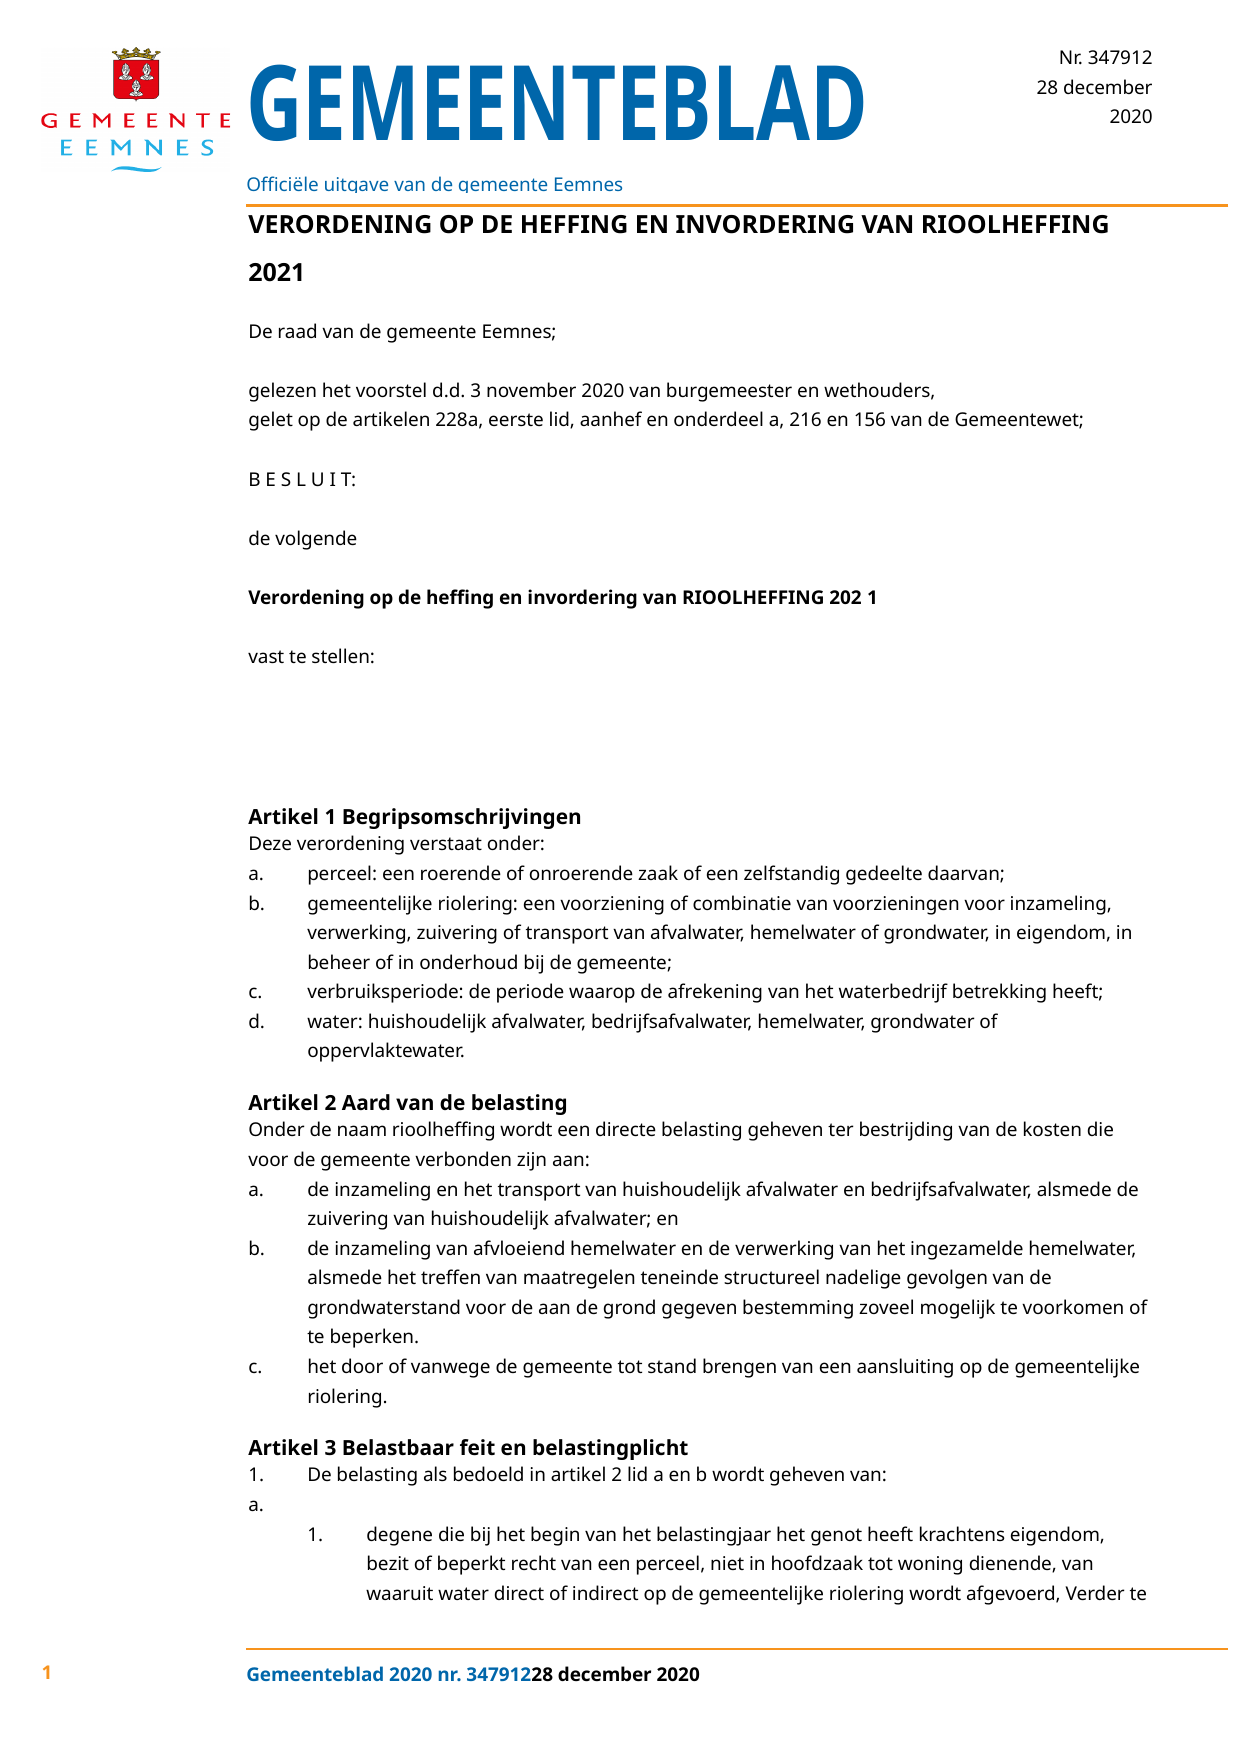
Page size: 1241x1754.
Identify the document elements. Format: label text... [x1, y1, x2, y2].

text Verordening op de heffing en invordering van RIOOLHEFFING 202 1 [248, 584, 1152, 610]
text B E S L U I T: [248, 466, 1152, 492]
list De belasting als bedoeld in artikel 2 lid a en b wordt geheven van: [248, 1462, 1152, 1487]
list gemeentelijke riolering: een voorziening of combinatie van voorzieningen voor inzameling, verwerking, zuivering of transport van afvalwater, hemelwater of grondwater, in eigendom, in beheer of in onderhoud bij de gemeente; [248, 890, 1152, 975]
list verbruiksperiode: de periode waarop de afrekening van het waterbedrijf betrekking heeft; [248, 978, 1152, 1004]
text Artikel 2 Aard van de belasting [248, 1088, 1152, 1117]
text de volgende [248, 525, 1152, 551]
list perceel: een roerende of onroerende zaak of een zelfstandig gedeelte daarvan; [248, 860, 1152, 886]
text Deze verordening verstaat onder: [248, 831, 1152, 856]
list de inzameling en het transport van huishoudelijk afvalwater en bedrijfsafvalwater, alsmede de zuivering van huishoudelijk afvalwater; en [248, 1176, 1152, 1231]
list water: huishoudelijk afvalwater, bedrijfsafvalwater, hemelwater, grondwater of oppervlaktewater. [248, 1008, 1152, 1063]
text De raad van de gemeente Eemnes; [248, 318, 1152, 344]
picture [41, 47, 231, 172]
list degene die bij het begin van het belastingjaar het genot heeft krachtens eigendom, bezit of beperkt recht van een perceel, niet in hoofdzaak tot woning dienende, van waaruit water direct of indirect op de gemeentelijke riolering wordt afgevoerd, Verder te [307, 1521, 1152, 1606]
text gelet op de artikelen 228a, eerste lid, aanhef en onderdeel a, 216 en 156 van de Gemeentewet; [248, 407, 1152, 432]
text gelezen het voorstel d.d. 3 november 2020 van burgemeester en wethouders, [248, 377, 1152, 403]
list de inzameling van afvloeiend hemelwater en de verwerking van het ingezamelde hemelwater, alsmede het treffen van maatregelen teneinde structureel nadelige gevolgen van de grondwaterstand voor de aan de grond gegeven bestemming zoveel mogelijk te voorkomen of te beperken. [248, 1235, 1152, 1349]
text Onder de naam rioolheffing wordt een directe belasting geheven ter bestrijding van de kosten die voor de gemeente verbonden zijn aan: [248, 1117, 1152, 1172]
text Artikel 3 Belastbaar feit en belastingplicht [248, 1433, 1152, 1462]
list het door of vanwege de gemeente tot stand brengen van een aansluiting op de gemeentelijke riolering. [248, 1353, 1152, 1408]
text Artikel 1 Begripsomschrijvingen [248, 802, 1152, 831]
text vast te stellen: [248, 643, 1152, 669]
text VERORDENING OP DE HEFFING EN INVORDERING VAN RIOOLHEFFING 2021 [248, 207, 1152, 288]
